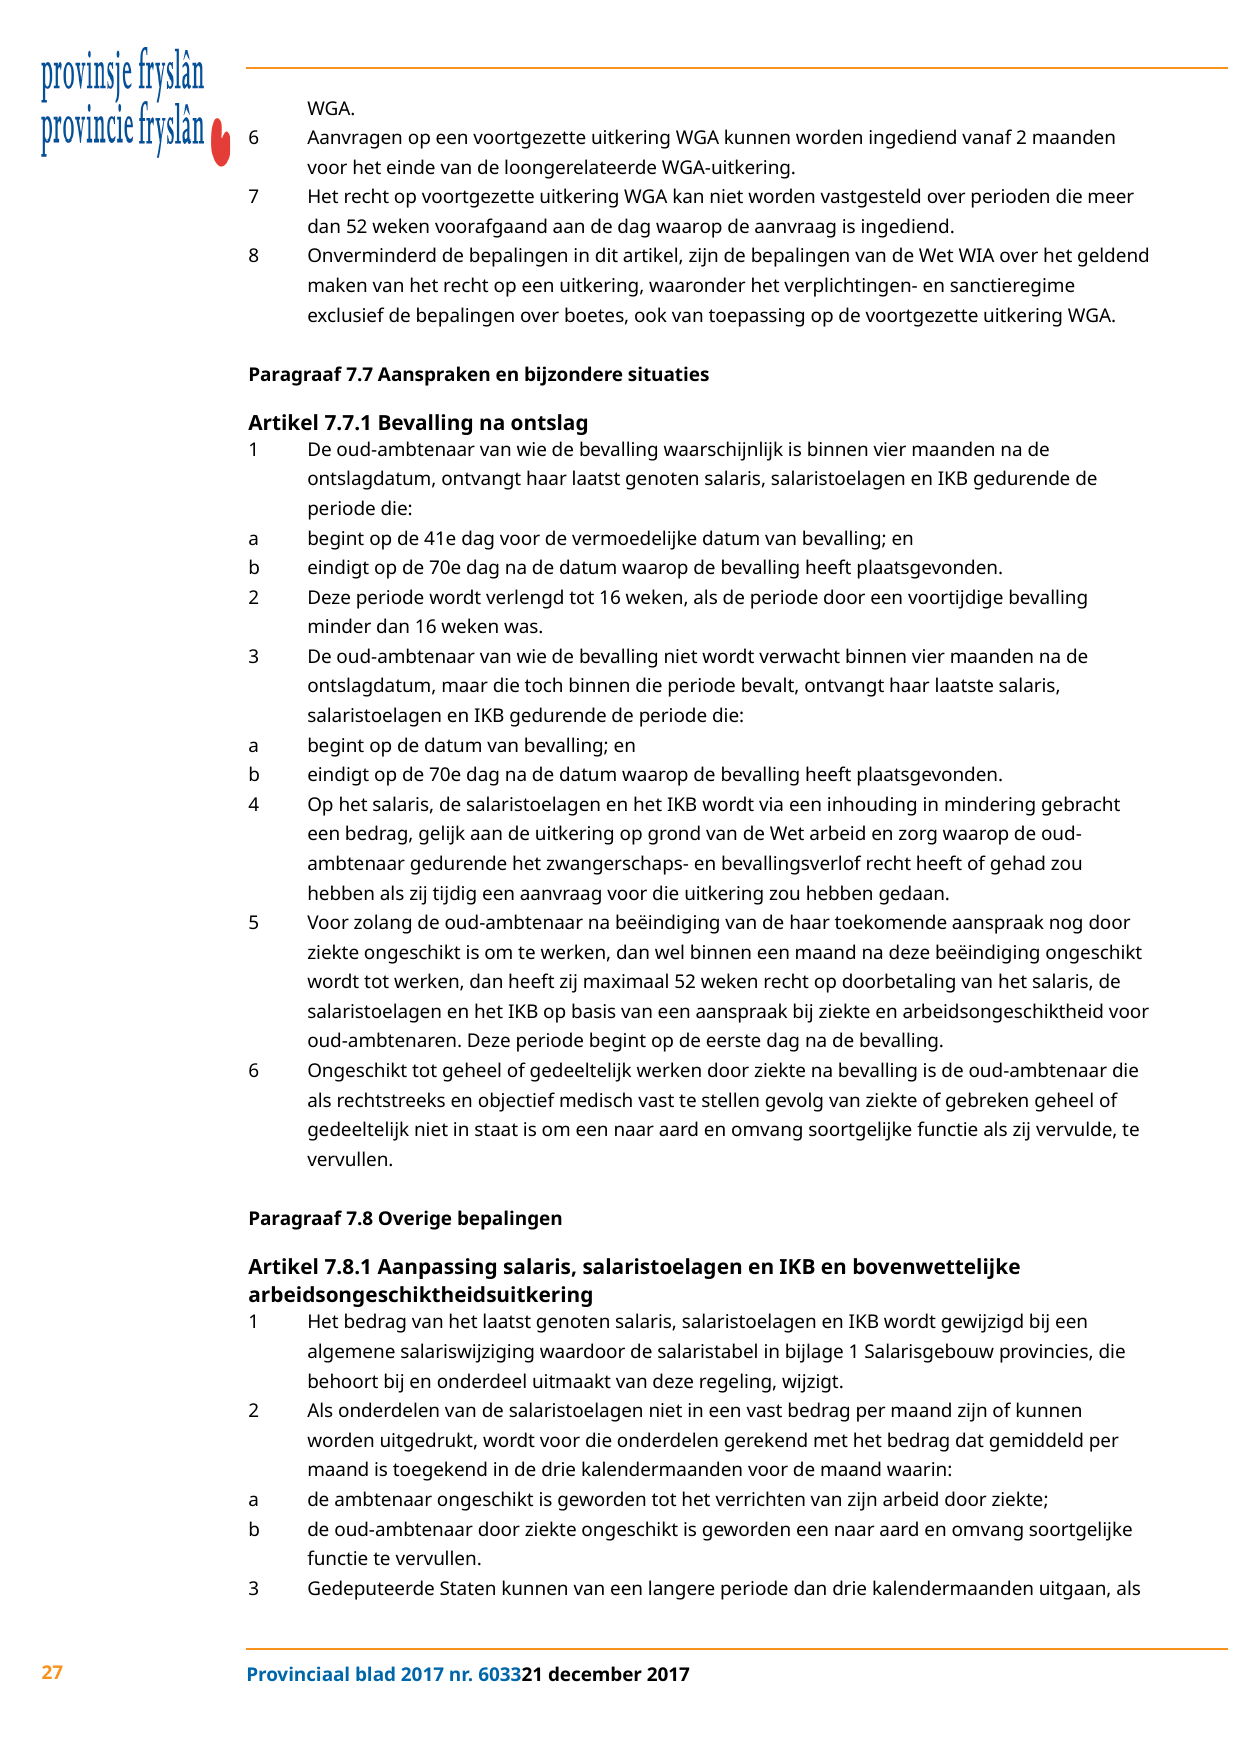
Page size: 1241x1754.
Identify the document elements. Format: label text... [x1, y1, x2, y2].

list WGA. [248, 95, 1152, 121]
list Het recht op voortgezette uitkering WGA kan niet worden vastgesteld over perioden die meer dan 52 weken voorafgaand aan de dag waarop de aanvraag is ingediend. [248, 183, 1152, 239]
picture [41, 47, 231, 172]
list de oud-ambtenaar door ziekte ongeschikt is geworden een naar aard en omvang soortgelijke functie te vervullen. [248, 1516, 1152, 1571]
list Op het salaris, de salaristoelagen en het IKB wordt via een inhouding in mindering gebracht een bedrag, gelijk aan de uitkering op grond van de Wet arbeid en zorg waarop de oud-ambtenaar gedurende het zwangerschaps- en bevallingsverlof recht heeft of gehad zou hebben als zij tijdig een aanvraag voor die uitkering zou hebben gedaan. [248, 791, 1152, 906]
text Artikel 7.8.1 Aanpassing salaris, salaristoelagen en IKB en bovenwettelijke arbeidsongeschiktheidsuitkering [248, 1252, 1152, 1309]
list Onverminderd de bepalingen in dit artikel, zijn de bepalingen van de Wet WIA over het geldend maken van het recht op een uitkering, waaronder het verplichtingen- en sanctieregime exclusief de bepalingen over boetes, ook van toepassing op de voortgezette uitkering WGA. [248, 243, 1152, 328]
list Deze periode wordt verlengd tot 16 weken, als de periode door een voortijdige bevalling minder dan 16 weken was. [248, 584, 1152, 639]
text Paragraaf 7.8 Overige bepalingen [248, 1205, 1152, 1231]
list begint op de datum van bevalling; en [248, 732, 1152, 758]
list Gedeputeerde Staten kunnen van een langere periode dan drie kalendermaanden uitgaan, als [248, 1575, 1152, 1601]
list Aanvragen op een voortgezette uitkering WGA kunnen worden ingediend vanaf 2 maanden voor het einde van de loongerelateerde WGA-uitkering. [248, 124, 1152, 180]
list Het bedrag van het laatst genoten salaris, salaristoelagen en IKB wordt gewijzigd bij een algemene salariswijziging waardoor de salaristabel in bijlage 1 Salarisgebouw provincies, die behoort bij en onderdeel uitmaakt van deze regeling, wijzigt. [248, 1309, 1152, 1393]
text Artikel 7.7.1 Bevalling na ontslag [248, 408, 1152, 436]
list de ambtenaar ongeschikt is geworden tot het verrichten van zijn arbeid door ziekte; [248, 1486, 1152, 1512]
list Ongeschikt tot geheel of gedeeltelijk werken door ziekte na bevalling is de oud-ambtenaar die als rechtstreeks en objectief medisch vast te stellen gevolg van ziekte of gebreken geheel of gedeeltelijk niet in staat is om een naar aard en omvang soortgelijke functie als zij vervulde, te vervullen. [248, 1057, 1152, 1172]
list eindigt op de 70e dag na de datum waarop de bevalling heeft plaatsgevonden. [248, 554, 1152, 580]
list De oud-ambtenaar van wie de bevalling niet wordt verwacht binnen vier maanden na de ontslagdatum, maar die toch binnen die periode bevalt, ontvangt haar laatste salaris, salaristoelagen en IKB gedurende de periode die: [248, 643, 1152, 728]
list begint op de 41e dag voor de vermoedelijke datum van bevalling; en [248, 525, 1152, 551]
list Voor zolang de oud-ambtenaar na beëindiging van de haar toekomende aanspraak nog door ziekte ongeschikt is om te werken, dan wel binnen een maand na deze beëindiging ongeschikt wordt tot werken, dan heeft zij maximaal 52 weken recht op doorbetaling van het salaris, de salaristoelagen en het IKB op basis van een aanspraak bij ziekte en arbeidsongeschiktheid voor oud-ambtenaren. Deze periode begint op de eerste dag na de bevalling. [248, 909, 1152, 1053]
list Als onderdelen van de salaristoelagen niet in een vast bedrag per maand zijn of kunnen worden uitgedrukt, wordt voor die onderdelen gerekend met het bedrag dat gemiddeld per maand is toegekend in de drie kalendermaanden voor de maand waarin: [248, 1397, 1152, 1482]
text Paragraaf 7.7 Aanspraken en bijzondere situaties [248, 361, 1152, 387]
list eindigt op de 70e dag na de datum waarop de bevalling heeft plaatsgevonden. [248, 761, 1152, 787]
list De oud-ambtenaar van wie de bevalling waarschijnlijk is binnen vier maanden na de ontslagdatum, ontvangt haar laatst genoten salaris, salaristoelagen en IKB gedurende de periode die: [248, 436, 1152, 521]
